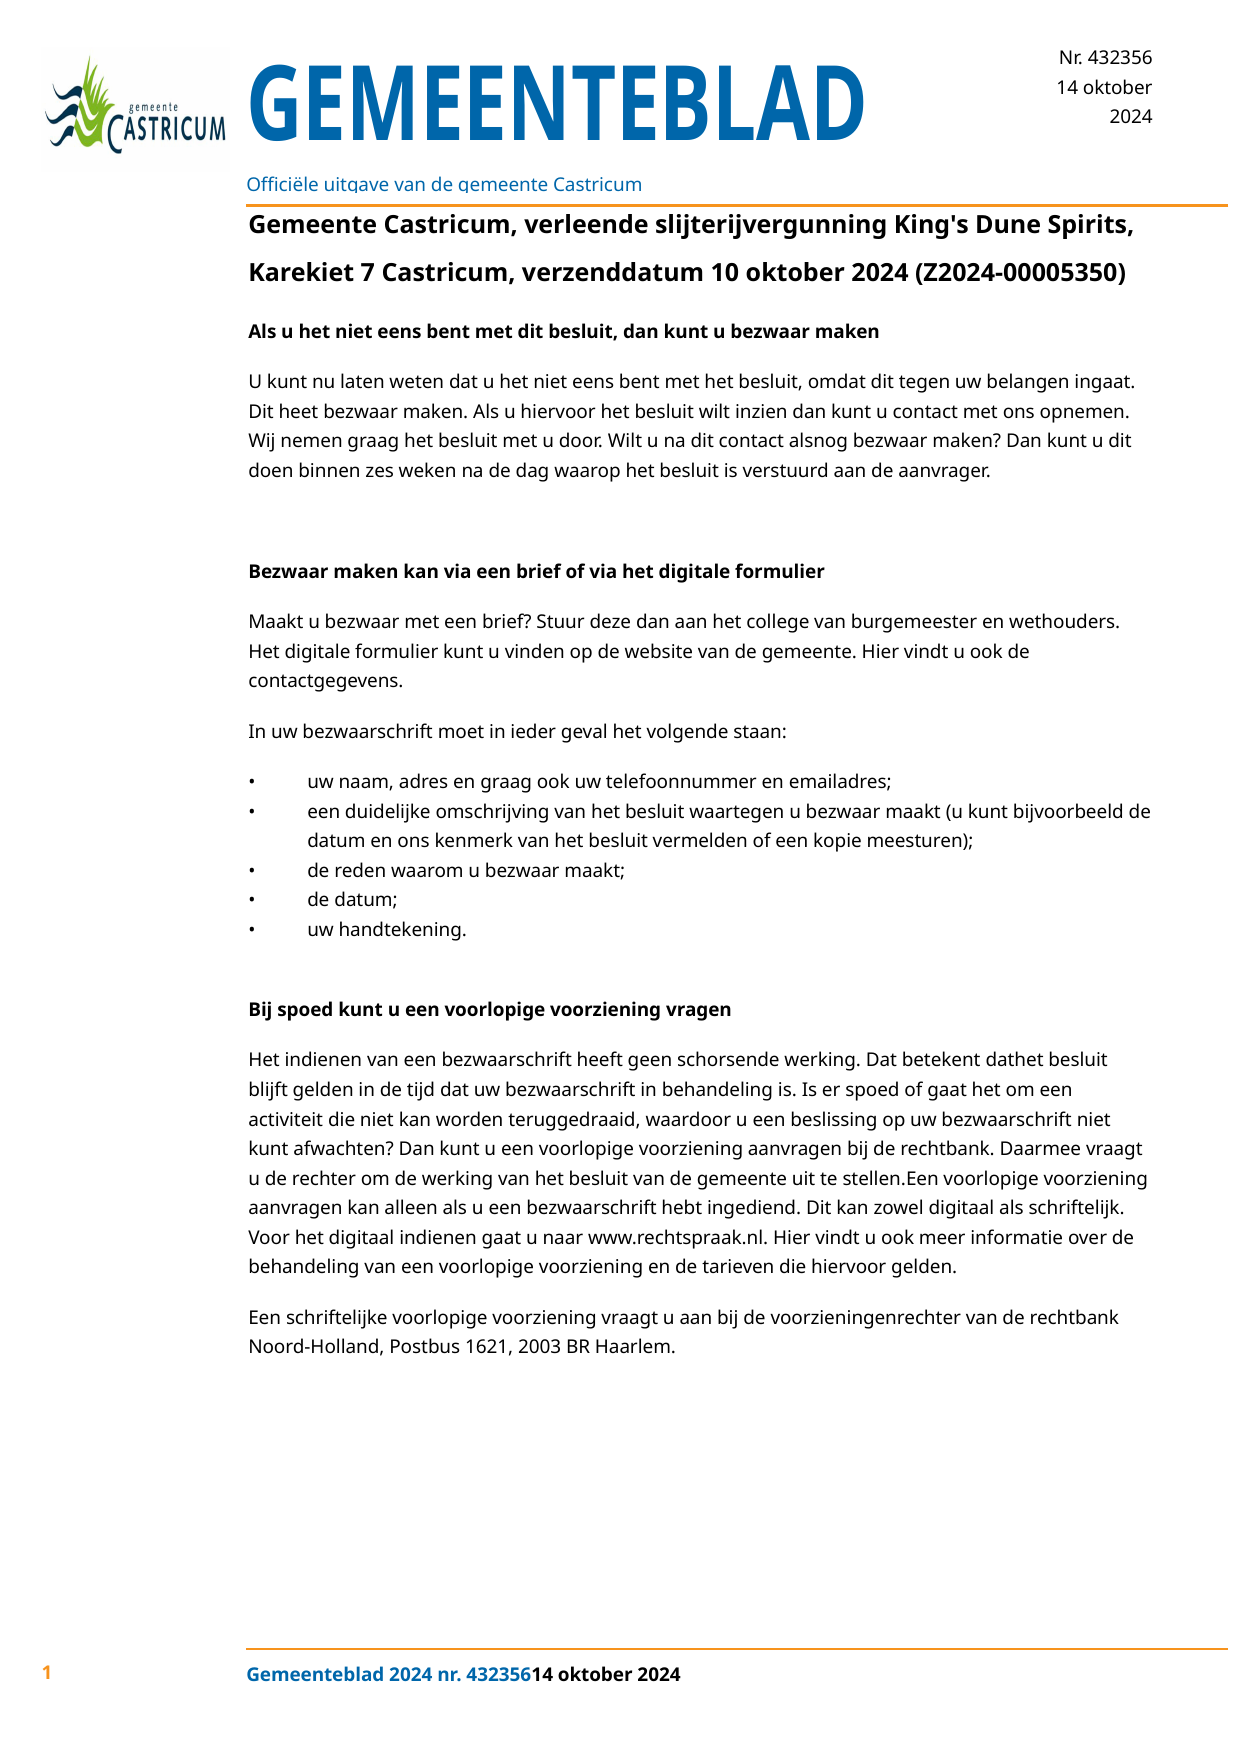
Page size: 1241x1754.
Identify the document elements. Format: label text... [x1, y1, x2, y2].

text Een schriftelijke voorlopige voorziening vraagt u aan bij de voorzieningenrechter van de rechtbank Noord-Holland, Postbus 1621, 2003 BR Haarlem. [248, 1304, 1152, 1359]
list de datum; [248, 887, 1152, 912]
text Maakt u bezwaar met een brief? Stuur deze dan aan het college van burgemeester en wethouders. Het digitale formulier kunt u vinden op de website van de gemeente. Hier vindt u ook de contactgegevens. [248, 608, 1152, 693]
text Bezwaar maken kan via een brief of via het digitale formulier [248, 558, 1152, 584]
text Het indienen van een bezwaarschrift heeft geen schorsende werking. Dat betekent dathet besluit blijft gelden in de tijd dat uw bezwaarschrift in behandeling is. Is er spoed of gaat het om een activiteit die niet kan worden teruggedraaid, waardoor u een beslissing op uw bezwaarschrift niet kunt afwachten? Dan kunt u een voorlopige voorziening aanvragen bij de rechtbank. Daarmee vraagt u de rechter om de werking van het besluit van de gemeente uit te stellen.Een voorlopige voorziening aanvragen kan alleen als u een bezwaarschrift hebt ingediend. Dit kan zowel digitaal als schriftelijk. Voor het digitaal indienen gaat u naar www.rechtspraak.nl. Hier vindt u ook meer informatie over de behandeling van een voorlopige voorziening en de tarieven die hiervoor gelden. [248, 1047, 1152, 1279]
list uw handtekening. [248, 916, 1152, 942]
text In uw bezwaarschrift moet in ieder geval het volgende staan: [248, 718, 1152, 744]
text Gemeente Castricum, verleende slijterijvergunning King's Dune Spirits, Karekiet 7 Castricum, verzenddatum 10 oktober 2024 (Z2024-00005350) [248, 207, 1152, 288]
text Bij spoed kunt u een voorlopige voorziening vragen [248, 996, 1152, 1022]
text Als u het niet eens bent met dit besluit, dan kunt u bezwaar maken [248, 318, 1152, 344]
picture [41, 47, 231, 172]
text U kunt nu laten weten dat u het niet eens bent met het besluit, omdat dit tegen uw belangen ingaat. Dit heet bezwaar maken. Als u hiervoor het besluit wilt inzien dan kunt u contact met ons opnemen. Wij nemen graag het besluit met u door. Wilt u na dit contact alsnog bezwaar maken? Dan kunt u dit doen binnen zes weken na de dag waarop het besluit is verstuurd aan de aanvrager. [248, 368, 1152, 483]
list de reden waarom u bezwaar maakt; [248, 857, 1152, 883]
list een duidelijke omschrijving van het besluit waartegen u bezwaar maakt (u kunt bijvoorbeeld de datum en ons kenmerk van het besluit vermelden of een kopie meesturen); [248, 798, 1152, 853]
list uw naam, adres en graag ook uw telefoonnummer en emailadres; [248, 768, 1152, 794]
